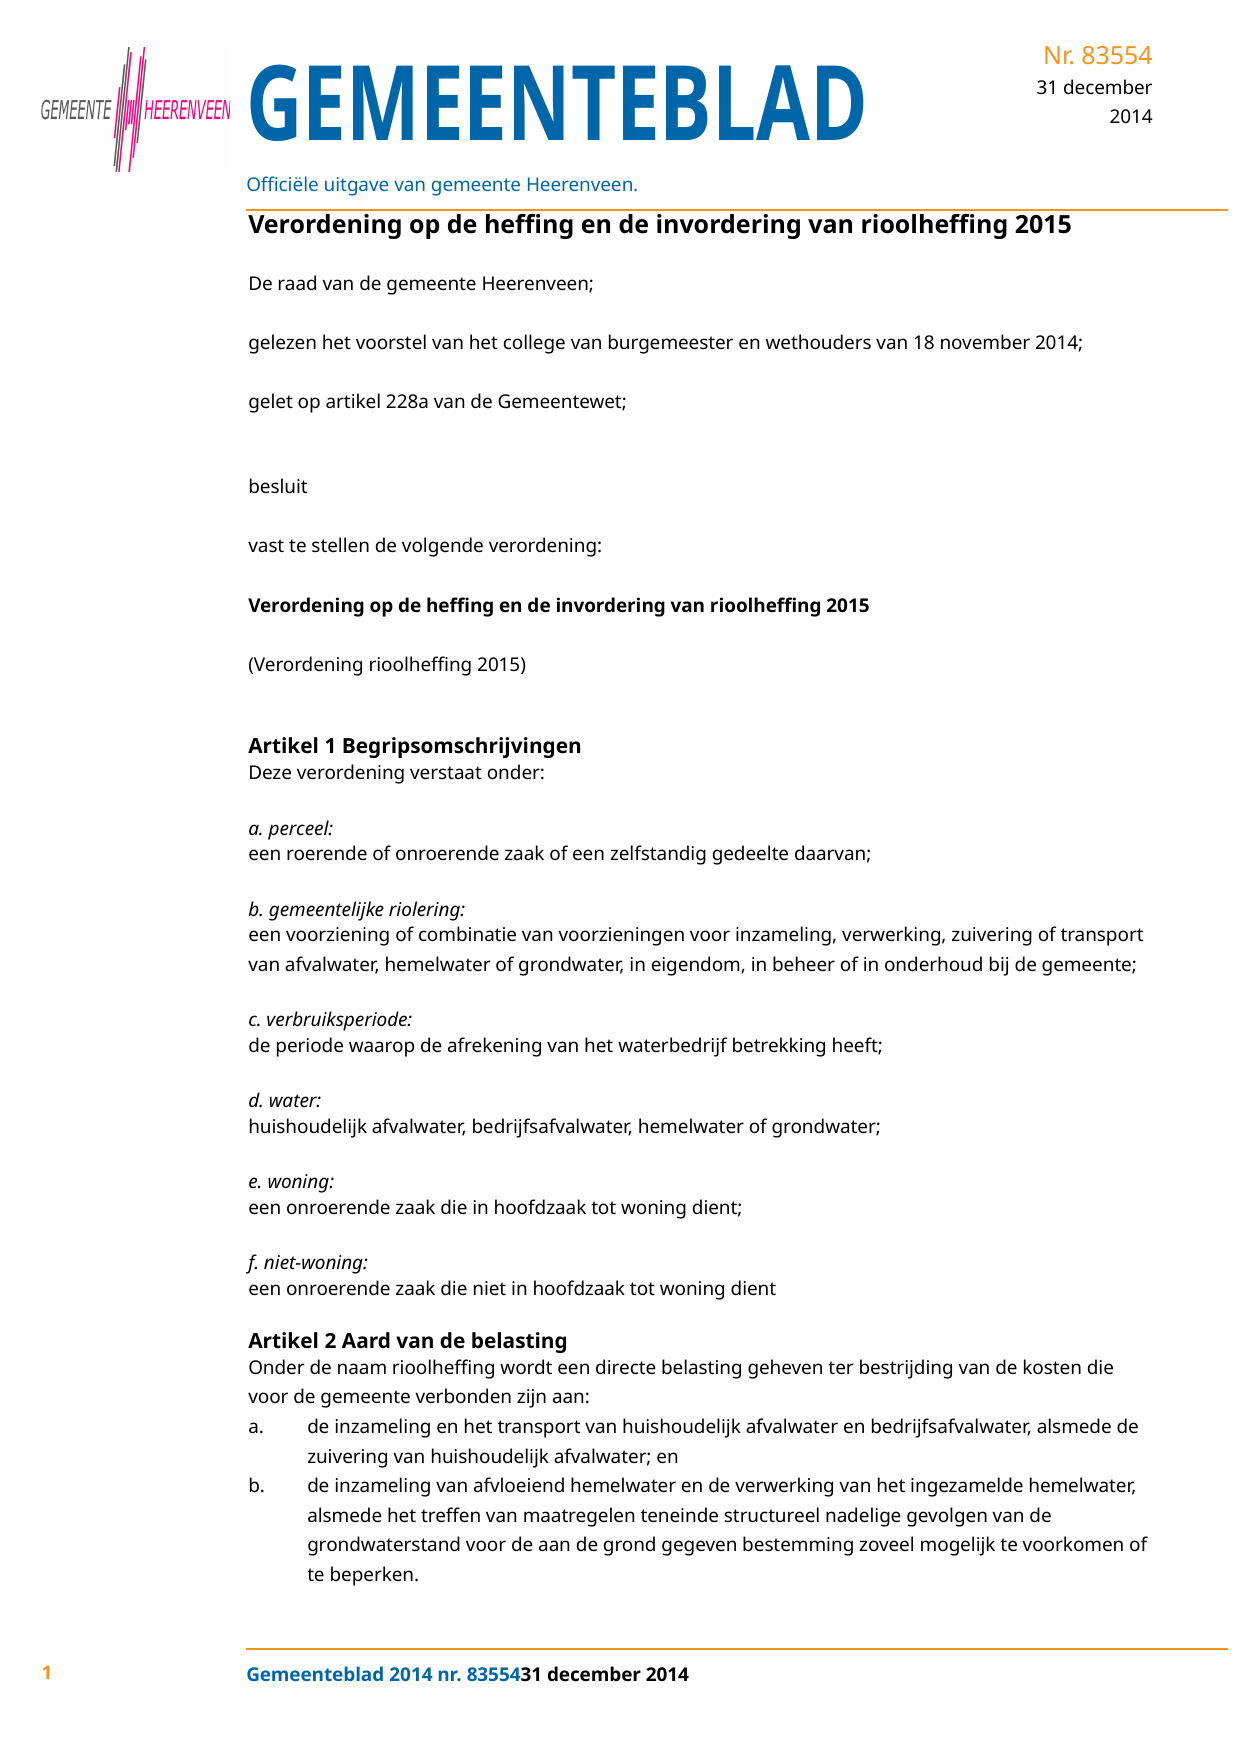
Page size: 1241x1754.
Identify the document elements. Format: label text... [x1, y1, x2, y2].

text besluit [248, 473, 1152, 499]
text een onroerende zaak die niet in hoofdzaak tot woning dient [248, 1275, 1152, 1301]
text een roerende of onroerende zaak of een zelfstandig gedeelte daarvan; [248, 841, 1152, 866]
list de inzameling en het transport van huishoudelijk afvalwater en bedrijfsafvalwater, alsmede de zuivering van huishoudelijk afvalwater; en [248, 1413, 1152, 1469]
text a. perceel: [248, 815, 1152, 841]
text Deze verordening verstaat onder: [248, 759, 1152, 785]
text f. niet-woning: [248, 1249, 1152, 1275]
text vast te stellen de volgende verordening: [248, 533, 1152, 558]
text Artikel 1 Begripsomschrijvingen [248, 731, 1152, 759]
text b. gemeentelijke riolering: [248, 896, 1152, 922]
text de periode waarop de afrekening van het waterbedrijf betrekking heeft; [248, 1032, 1152, 1058]
picture [41, 47, 231, 172]
text De raad van de gemeente Heerenveen; [248, 270, 1152, 296]
text gelet op artikel 228a van de Gemeentewet; [248, 389, 1152, 414]
text Verordening op de heffing en de invordering van rioolheffing 2015 [248, 211, 1152, 241]
text d. water: [248, 1087, 1152, 1113]
text (Verordening rioolheffing 2015) [248, 651, 1152, 677]
text een onroerende zaak die in hoofdzaak tot woning dient; [248, 1194, 1152, 1220]
text Onder de naam rioolheffing wordt een directe belasting geheven ter bestrijding van de kosten die voor de gemeente verbonden zijn aan: [248, 1354, 1152, 1409]
list de inzameling van afvloeiend hemelwater en de verwerking van het ingezamelde hemelwater, alsmede het treffen van maatregelen teneinde structureel nadelige gevolgen van de grondwaterstand voor de aan de grond gegeven bestemming zoveel mogelijk te voorkomen of te beperken. [248, 1472, 1152, 1587]
text een voorziening of combinatie van voorzieningen voor inzameling, verwerking, zuivering of transport van afvalwater, hemelwater of grondwater, in eigendom, in beheer of in onderhoud bij de gemeente; [248, 922, 1152, 977]
text c. verbruiksperiode: [248, 1006, 1152, 1032]
text huishoudelijk afvalwater, bedrijfsafvalwater, hemelwater of grondwater; [248, 1113, 1152, 1139]
text gelezen het voorstel van het college van burgemeester en wethouders van 18 november 2014; [248, 329, 1152, 355]
text Verordening op de heffing en de invordering van rioolheffing 2015 [248, 592, 1152, 618]
text Artikel 2 Aard van de belasting [248, 1326, 1152, 1354]
text e. woning: [248, 1168, 1152, 1194]
